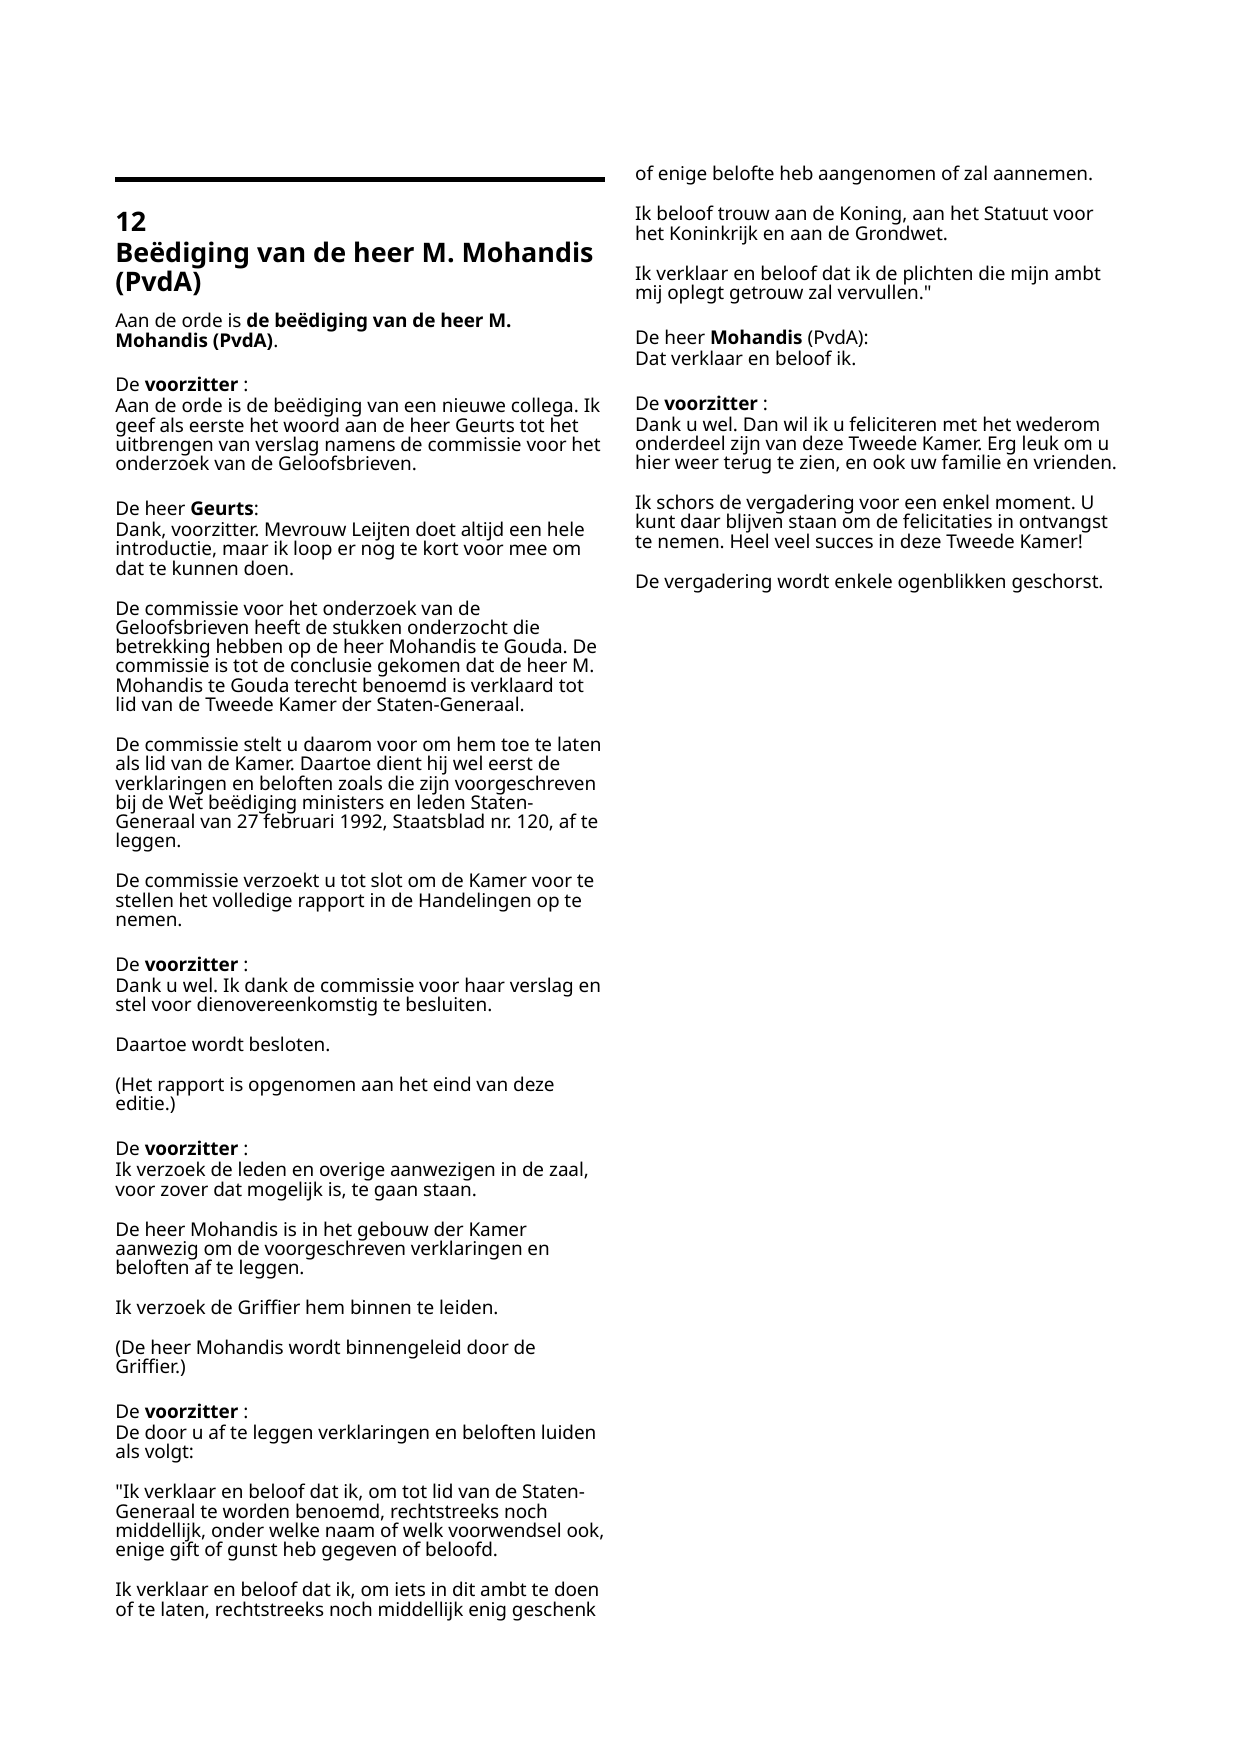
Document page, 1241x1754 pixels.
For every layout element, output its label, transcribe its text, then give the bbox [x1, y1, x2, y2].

text De commissie voor het onderzoek van de Geloofsbrieven heeft de stukken onderzocht die betrekking hebben op de heer Mohandis te Gouda. De commissie is tot de conclusie gekomen dat de heer M. Mohandis te Gouda terecht benoemd is verklaard tot lid van de Tweede Kamer der Staten-Generaal. [115, 599, 605, 715]
text De commissie stelt u daarom voor om hem toe te laten als lid van de Kamer. Daartoe dient hij wel eerst de verklaringen en beloften zoals die zijn voorgeschreven bij de Wet beëdiging ministers en leden Staten-Generaal van 27 februari 1992, Staatsblad nr. 120, af te leggen. [115, 736, 605, 852]
text Beëdiging van de heer M. Mohandis (PvdA) [115, 239, 605, 312]
text De voorzitter : [115, 372, 605, 397]
text Ik verzoek de leden en overige aanwezigen in de zaal, voor zover dat mogelijk is, te gaan staan. [115, 1161, 605, 1200]
text Dank u wel. Ik dank de commissie voor haar verslag en stel voor dienovereenkomstig te besluiten. [115, 977, 605, 1015]
text Ik schors de vergadering voor een enkel moment. U kunt daar blijven staan om de felicitaties in ontvangst te nemen. Heel veel succes in deze Tweede Kamer! [635, 494, 1125, 552]
text De voorzitter : [635, 390, 1125, 416]
text De heer Mohandis is in het gebouw der Kamer aanwezig om de voorgeschreven verklaringen en beloften af te leggen. [115, 1221, 605, 1278]
text De commissie verzoekt u tot slot om de Kamer voor te stellen het volledige rapport in de Handelingen op te nemen. [115, 872, 605, 930]
text Ik verklaar en beloof dat ik de plichten die mijn ambt mij oplegt getrouw zal vervullen." [635, 264, 1125, 303]
text De heer Mohandis (PvdA): [635, 324, 1125, 350]
text Dank, voorzitter. Mevrouw Leijten doet altijd een hele introductie, maar ik loop er nog te kort voor mee om dat te kunnen doen. [115, 521, 605, 579]
text (Het rapport is opgenomen aan het eind van deze editie.) [115, 1076, 605, 1115]
text De vergadering wordt enkele ogenblikken geschorst. [635, 573, 1125, 592]
text Ik verzoek de Griffier hem binnen te leiden. [115, 1299, 605, 1318]
text De voorzitter : [115, 1398, 605, 1424]
text "Ik verklaar en beloof dat ik, om tot lid van de Staten-Generaal te worden benoemd, rechtstreeks noch middellijk, onder welke naam of welk voorwendsel ook, enige gift of gunst heb gegeven of beloofd. [115, 1483, 605, 1561]
text Ik beloof trouw aan de Koning, aan het Statuut voor het Koninkrijk en aan de Grondwet. [635, 205, 1125, 244]
text Dat verklaar en beloof ik. [635, 350, 1125, 369]
text of enige belofte heb aangenomen of zal aannemen. [635, 165, 1125, 184]
text De heer Geurts: [115, 495, 605, 521]
text (De heer Mohandis wordt binnengeleid door de Griffier.) [115, 1339, 605, 1378]
text Daartoe wordt besloten. [115, 1036, 605, 1055]
text De door u af te leggen verklaringen en beloften luiden als volgt: [115, 1424, 605, 1463]
text De voorzitter : [115, 951, 605, 977]
text Aan de orde is de beëdiging van de heer M. Mohandis (PvdA). [115, 312, 605, 351]
text De voorzitter : [115, 1136, 605, 1161]
text 12 [115, 203, 605, 239]
text Ik verklaar en beloof dat ik, om iets in dit ambt te doen of te laten, rechtstreeks noch middellijk enig geschenk [115, 1581, 605, 1620]
text Aan de orde is de beëdiging van een nieuwe collega. Ik geef als eerste het woord aan de heer Geurts tot het uitbrengen van verslag namens de commissie voor het onderzoek van de Geloofsbrieven. [115, 397, 605, 474]
text Dank u wel. Dan wil ik u feliciteren met het wederom onderdeel zijn van deze Tweede Kamer. Erg leuk om u hier weer terug te zien, en ook uw familie en vrienden. [635, 416, 1125, 473]
